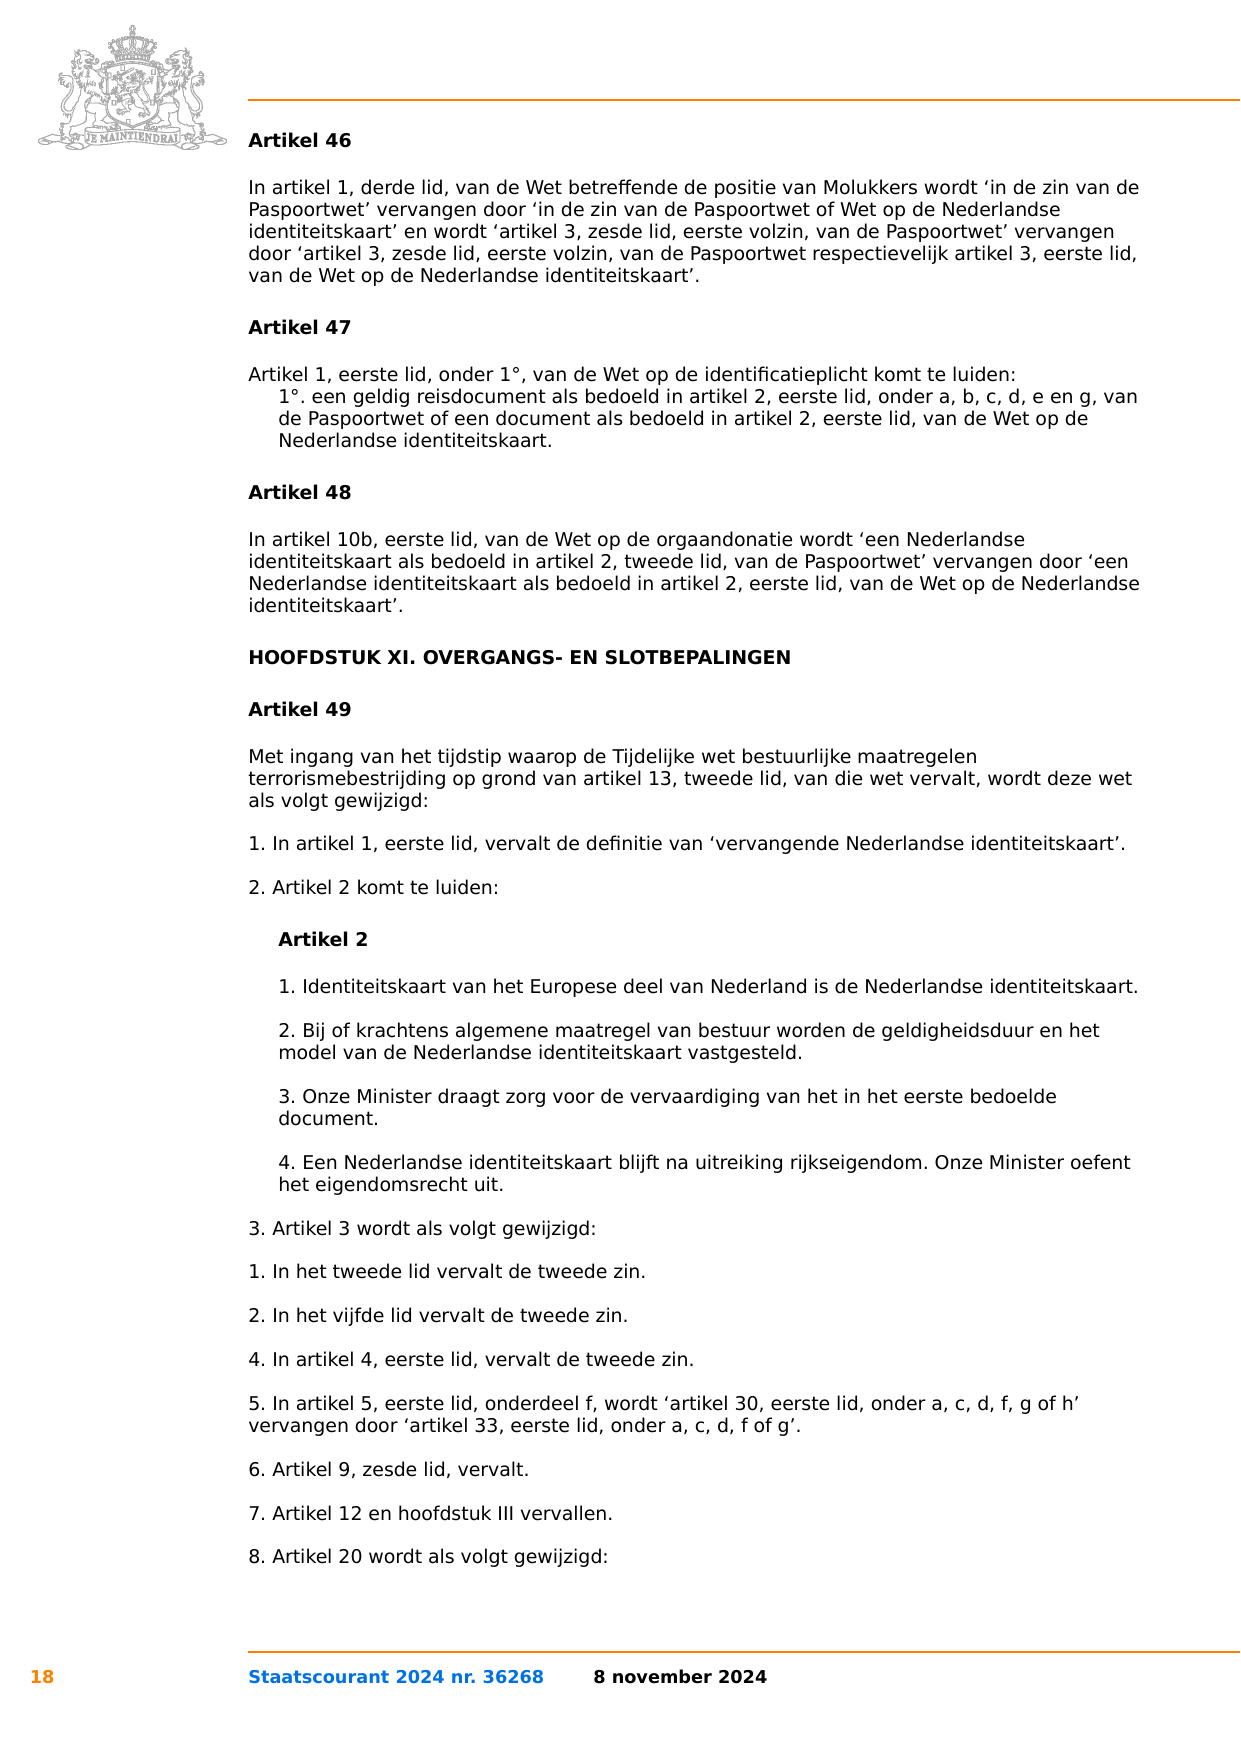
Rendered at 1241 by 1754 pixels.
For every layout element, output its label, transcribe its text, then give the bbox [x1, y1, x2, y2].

subtitle Artikel 48 [248, 482, 1163, 504]
text In artikel 1, derde lid, van de Wet betreffende de positie van Molukkers wordt ‘in de zin van de Paspoortwet’ vervangen door ‘in de zin van de Paspoortwet of Wet op de Nederlandse identiteitskaart’ en wordt ‘artikel 3, zesde lid, eerste volzin, van de Paspoortwet’ vervangen door ‘artikel 3, zesde lid, eerste volzin, van de Paspoortwet respectievelijk artikel 3, eerste lid, van de Wet op de Nederlandse identiteitskaart’. [248, 177, 1163, 287]
text 6. Artikel 9, zesde lid, vervalt. [248, 1459, 1163, 1481]
text In artikel 10b, eerste lid, van de Wet op de orgaandonatie wordt ‘een Nederlandse identiteitskaart als bedoeld in artikel 2, tweede lid, van de Paspoortwet’ vervangen door ‘een Nederlandse identiteitskaart als bedoeld in artikel 2, eerste lid, van de Wet op de Nederlandse identiteitskaart’. [248, 529, 1163, 617]
subtitle Artikel 47 [248, 317, 1163, 339]
text 4. In artikel 4, eerste lid, vervalt de tweede zin. [248, 1349, 1163, 1371]
text 2. Bij of krachtens algemene maatregel van bestuur worden de geldigheidsduur en het model van de Nederlandse identiteitskaart vastgesteld. [278, 1020, 1163, 1064]
text 3. Artikel 3 wordt als volgt gewijzigd: [248, 1217, 1163, 1239]
text 7. Artikel 12 en hoofdstuk III vervallen. [248, 1503, 1163, 1524]
text 1. In het tweede lid vervalt de tweede zin. [248, 1261, 1163, 1283]
subtitle HOOFDSTUK XI. OVERGANGS- EN SLOTBEPALINGEN [248, 647, 1163, 668]
text Artikel 1, eerste lid, onder 1°, van de Wet op de identificatieplicht komt te luiden: [248, 364, 1163, 386]
text 1. In artikel 1, eerste lid, vervalt de definitie van ‘vervangende Nederlandse identiteitskaart’. [248, 833, 1163, 855]
text 1°. een geldig reisdocument als bedoeld in artikel 2, eerste lid, onder a, b, c, d, e en g, van de Paspoortwet of een document als bedoeld in artikel 2, eerste lid, van de Wet op de Nederlandse identiteitskaart. [278, 386, 1163, 452]
subtitle Artikel 46 [248, 130, 1163, 152]
text Met ingang van het tijdstip waarop de Tijdelijke wet bestuurlijke maatregelen terrorismebestrijding op grond van artikel 13, tweede lid, van die wet vervalt, wordt deze wet als volgt gewijzigd: [248, 746, 1163, 811]
text 4. Een Nederlandse identiteitskaart blijft na uitreiking rijkseigendom. Onze Minister oefent het eigendomsrecht uit. [278, 1152, 1163, 1196]
text 3. Onze Minister draagt zorg voor de vervaardiging van het in het eerste bedoelde document. [278, 1086, 1163, 1130]
text 5. In artikel 5, eerste lid, onderdeel f, wordt ‘artikel 30, eerste lid, onder a, c, d, f, g of h’ vervangen door ‘artikel 33, eerste lid, onder a, c, d, f of g’. [248, 1393, 1163, 1437]
subtitle Artikel 49 [248, 698, 1163, 721]
text 2. Artikel 2 komt te luiden: [248, 877, 1163, 899]
text 8. Artikel 20 wordt als volgt gewijzigd: [248, 1546, 1163, 1568]
picture [38, 25, 227, 150]
subtitle Artikel 2 [278, 929, 1163, 951]
text 1. Identiteitskaart van het Europese deel van Nederland is de Nederlandse identiteitskaart. [278, 976, 1163, 998]
text 2. In het vijfde lid vervalt de tweede zin. [248, 1305, 1163, 1327]
